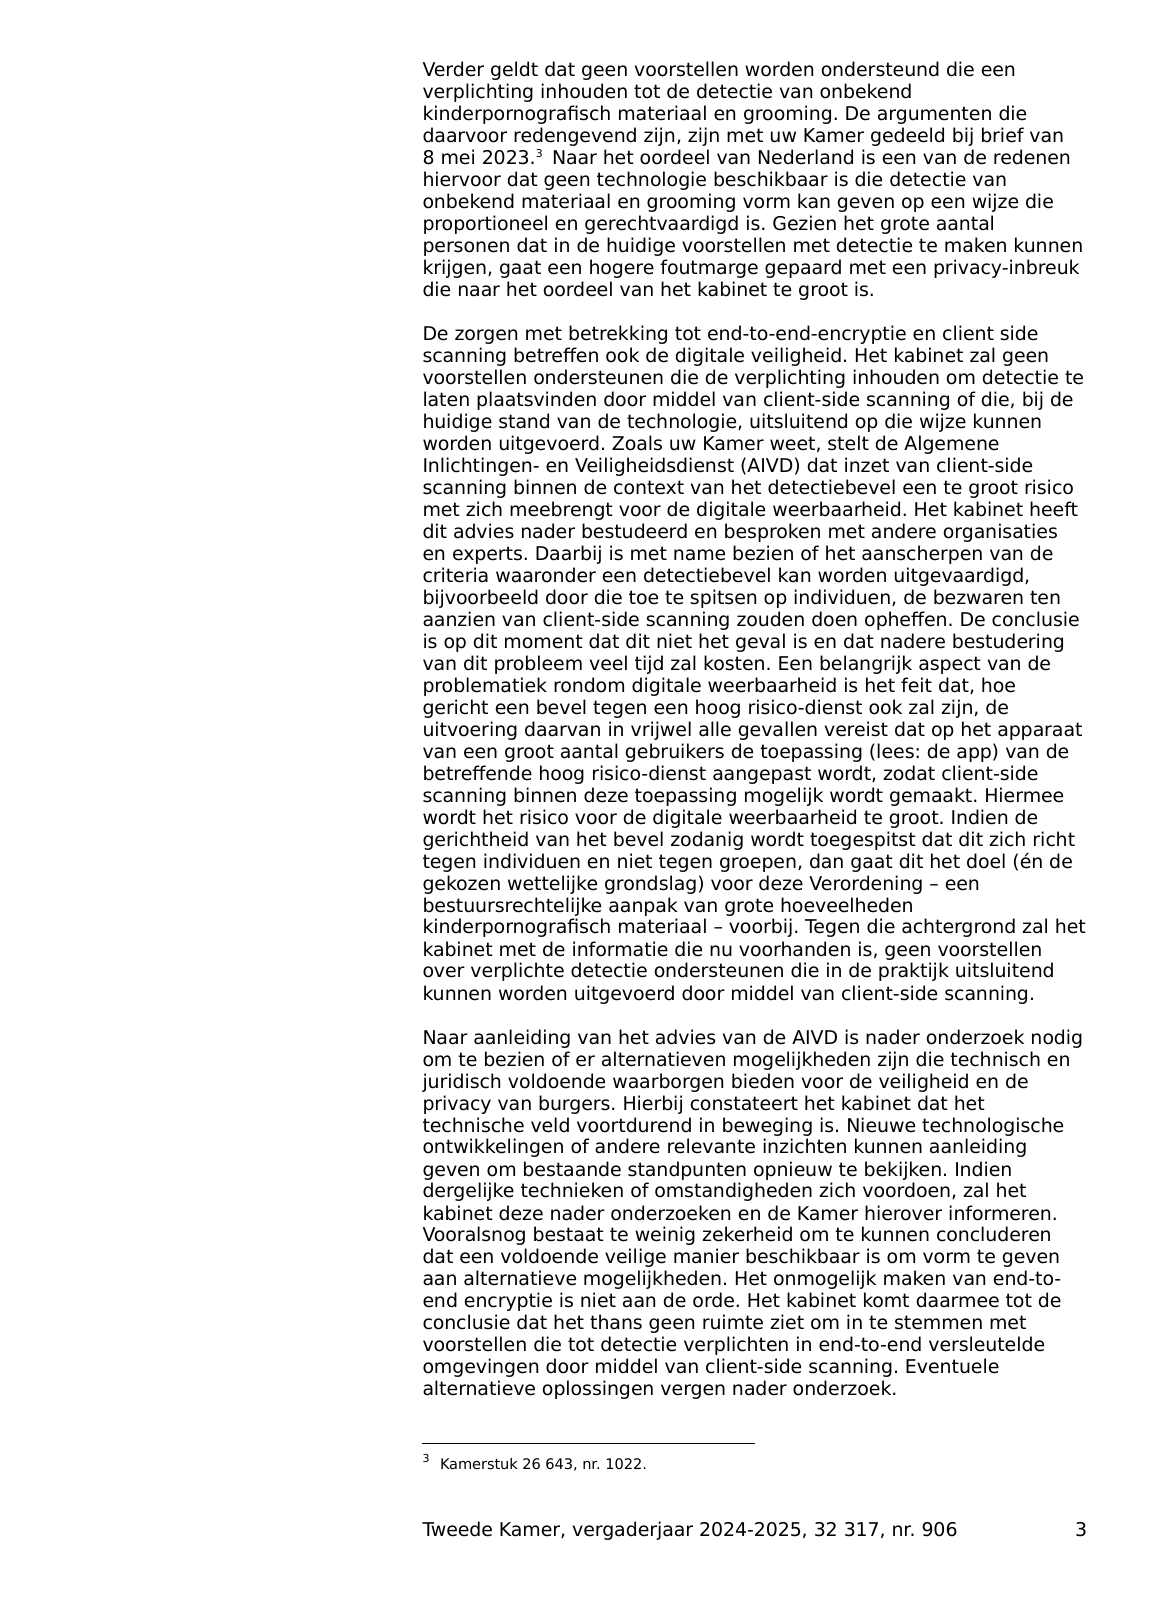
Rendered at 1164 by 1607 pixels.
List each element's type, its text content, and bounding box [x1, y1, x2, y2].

text Naar aanleiding van het advies van de AIVD is nader onderzoek nodig om te bezien of er alternatieven mogelijkheden zijn die technisch en juridisch voldoende waarborgen bieden voor de veiligheid en de privacy van burgers. Hierbij constateert het kabinet dat het technische veld voortdurend in beweging is. Nieuwe technologische ontwikkelingen of andere relevante inzichten kunnen aanleiding geven om bestaande standpunten opnieuw te bekijken. Indien dergelijke technieken of omstandigheden zich voordoen, zal het kabinet deze nader onderzoeken en de Kamer hierover informeren. Vooralsnog bestaat te weinig zekerheid om te kunnen concluderen dat een voldoende veilige manier beschikbaar is om vorm te geven aan alternatieve mogelijkheden. Het onmogelijk maken van end-to-end encryptie is niet aan de orde. Het kabinet komt daarmee tot de conclusie dat het thans geen ruimte ziet om in te stemmen met voorstellen die tot detectie verplichten in end-to-end versleutelde omgevingen door middel van client-side scanning. Eventuele alternatieve oplossingen vergen nader onderzoek. [422, 1027, 1087, 1400]
text Verder geldt dat geen voorstellen worden ondersteund die een verplichting inhouden tot de detectie van onbekend kinderpornografisch materiaal en grooming. De argumenten die daarvoor redengevend zijn, zijn met uw Kamer gedeeld bij brief van 8 mei 2023. Naar het oordeel van Nederland is een van de redenen hiervoor dat geen technologie beschikbaar is die detectie van onbekend materiaal en grooming vorm kan geven op een wijze die proportioneel en gerechtvaardigd is. Gezien het grote aantal personen dat in de huidige voorstellen met detectie te maken kunnen krijgen, gaat een hogere foutmarge gepaard met een privacy-inbreuk die naar het oordeel van het kabinet te groot is. [422, 59, 1087, 301]
text De zorgen met betrekking tot end-to-end-encryptie en client side scanning betreffen ook de digitale veiligheid. Het kabinet zal geen voorstellen ondersteunen die de verplichting inhouden om detectie te laten plaatsvinden door middel van client-side scanning of die, bij de huidige stand van de technologie, uitsluitend op die wijze kunnen worden uitgevoerd. Zoals uw Kamer weet, stelt de Algemene Inlichtingen- en Veiligheidsdienst (AIVD) dat inzet van client-side scanning binnen de context van het detectiebevel een te groot risico met zich meebrengt voor de digitale weerbaarheid. Het kabinet heeft dit advies nader bestudeerd en besproken met andere organisaties en experts. Daarbij is met name bezien of het aanscherpen van de criteria waaronder een detectiebevel kan worden uitgevaardigd, bijvoorbeeld door die toe te spitsen op individuen, de bezwaren ten aanzien van client-side scanning zouden doen opheffen. De conclusie is op dit moment dat dit niet het geval is en dat nadere bestudering van dit probleem veel tijd zal kosten. Een belangrijk aspect van de problematiek rondom digitale weerbaarheid is het feit dat, hoe gericht een bevel tegen een hoog risico-dienst ook zal zijn, de uitvoering daarvan in vrijwel alle gevallen vereist dat op het apparaat van een groot aantal gebruikers de toepassing (lees: de app) van de betreffende hoog risico-dienst aangepast wordt, zodat client-side scanning binnen deze toepassing mogelijk wordt gemaakt. Hiermee wordt het risico voor de digitale weerbaarheid te groot. Indien de gerichtheid van het bevel zodanig wordt toegespitst dat dit zich richt tegen individuen en niet tegen groepen, dan gaat dit het doel (én de gekozen wettelijke grondslag) voor deze Verordening – een bestuursrechtelijke aanpak van grote hoeveelheden kinderpornografisch materiaal – voorbij. Tegen die achtergrond zal het kabinet met de informatie die nu voorhanden is, geen voorstellen over verplichte detectie ondersteunen die in de praktijk uitsluitend kunnen worden uitgevoerd door middel van client-side scanning. [422, 323, 1087, 1004]
text Kamerstuk 26 643, nr. 1022. [422, 1452, 1087, 1474]
